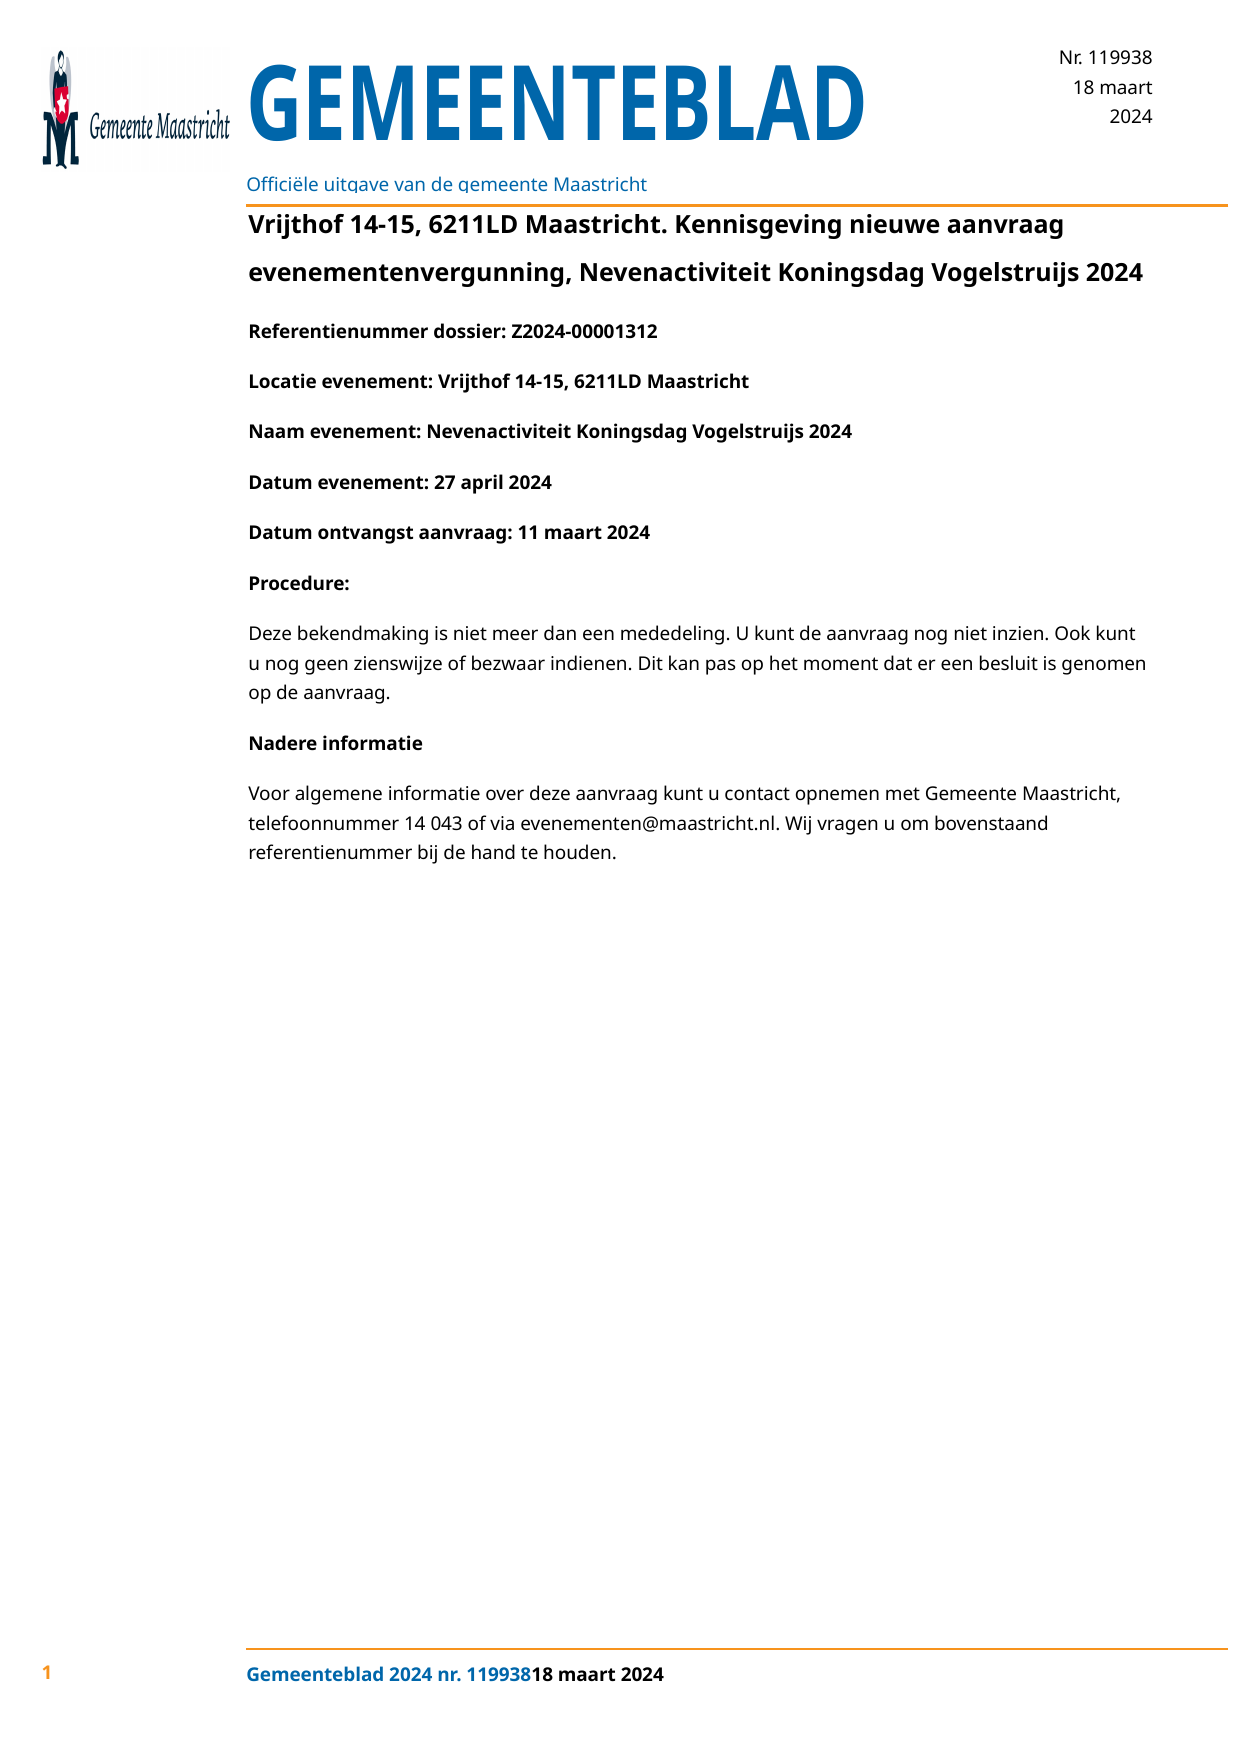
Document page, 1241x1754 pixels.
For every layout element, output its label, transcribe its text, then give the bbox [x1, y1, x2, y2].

text Vrijthof 14-15, 6211LD Maastricht. Kennisgeving nieuwe aanvraag evenementenvergunning, Nevenactiviteit Koningsdag Vogelstruijs 2024 [248, 207, 1152, 288]
text Nadere informatie [248, 730, 1152, 756]
text Deze bekendmaking is niet meer dan een mededeling. U kunt de aanvraag nog niet inzien. Ook kunt u nog geen zienswijze of bezwaar indienen. Dit kan pas op het moment dat er een besluit is genomen op de aanvraag. [248, 620, 1152, 705]
text Locatie evenement: Vrijthof 14-15, 6211LD Maastricht [248, 368, 1152, 394]
text Referentienummer dossier: Z2024-00001312 [248, 318, 1152, 344]
text Voor algemene informatie over deze aanvraag kunt u contact opnemen met Gemeente Maastricht, telefoonnummer 14 043 of via evenementen@maastricht.nl. Wij vragen u om bovenstaand referentienummer bij de hand te houden. [248, 780, 1152, 865]
text Datum ontvangst aanvraag: 11 maart 2024 [248, 519, 1152, 545]
picture [41, 47, 231, 172]
text Datum evenement: 27 april 2024 [248, 469, 1152, 495]
text Procedure: [248, 570, 1152, 596]
text Naam evenement: Nevenactiviteit Koningsdag Vogelstruijs 2024 [248, 419, 1152, 444]
